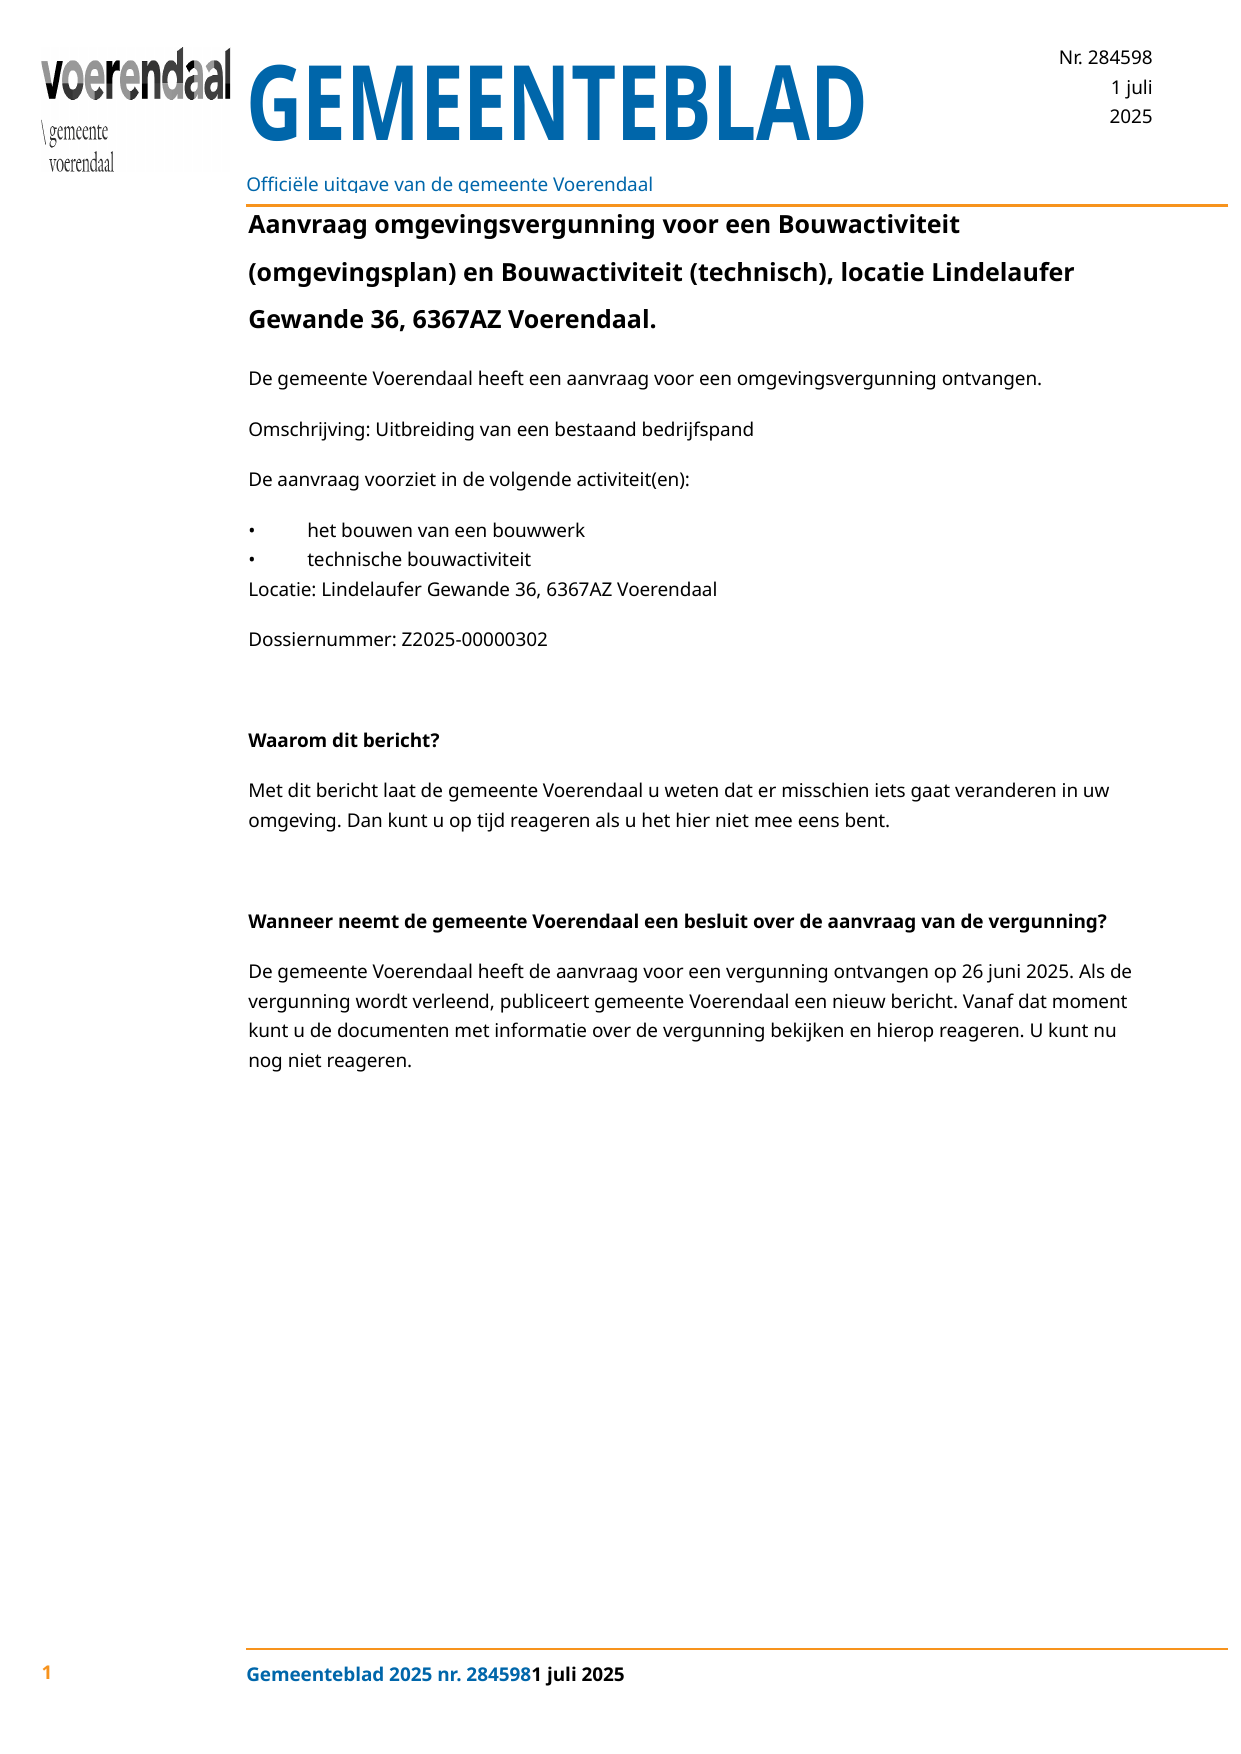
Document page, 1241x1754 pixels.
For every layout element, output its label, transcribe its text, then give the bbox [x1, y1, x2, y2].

text Aanvraag omgevingsvergunning voor een Bouwactiviteit (omgevingsplan) en Bouwactiviteit (technisch), locatie Lindelaufer Gewande 36, 6367AZ Voerendaal. [248, 207, 1152, 336]
text Met dit bericht laat de gemeente Voerendaal u weten dat er misschien iets gaat veranderen in uw omgeving. Dan kunt u op tijd reageren als u het hier niet mee eens bent. [248, 778, 1152, 833]
text Dossiernummer: Z2025-00000302 [248, 626, 1152, 652]
text De gemeente Voerendaal heeft de aanvraag voor een vergunning ontvangen op 26 juni 2025. Als de vergunning wordt verleend, publiceert gemeente Voerendaal een nieuw bericht. Vanaf dat moment kunt u de documenten met informatie over de vergunning bekijken en hierop reageren. U kunt nu nog niet reageren. [248, 958, 1152, 1073]
text De gemeente Voerendaal heeft een aanvraag voor een omgevingsvergunning ontvangen. [248, 366, 1152, 391]
list het bouwen van een bouwwerk [248, 517, 1152, 542]
picture [41, 47, 231, 172]
list technische bouwactiviteit [248, 546, 1152, 572]
text Wanneer neemt de gemeente Voerendaal een besluit over de aanvraag van de vergunning? [248, 908, 1152, 934]
text Waarom dit bericht? [248, 727, 1152, 753]
text De aanvraag voorziet in de volgende activiteit(en): [248, 466, 1152, 492]
text Omschrijving: Uitbreiding van een bestaand bedrijfspand [248, 416, 1152, 442]
text Locatie: Lindelaufer Gewande 36, 6367AZ Voerendaal [248, 576, 1152, 602]
